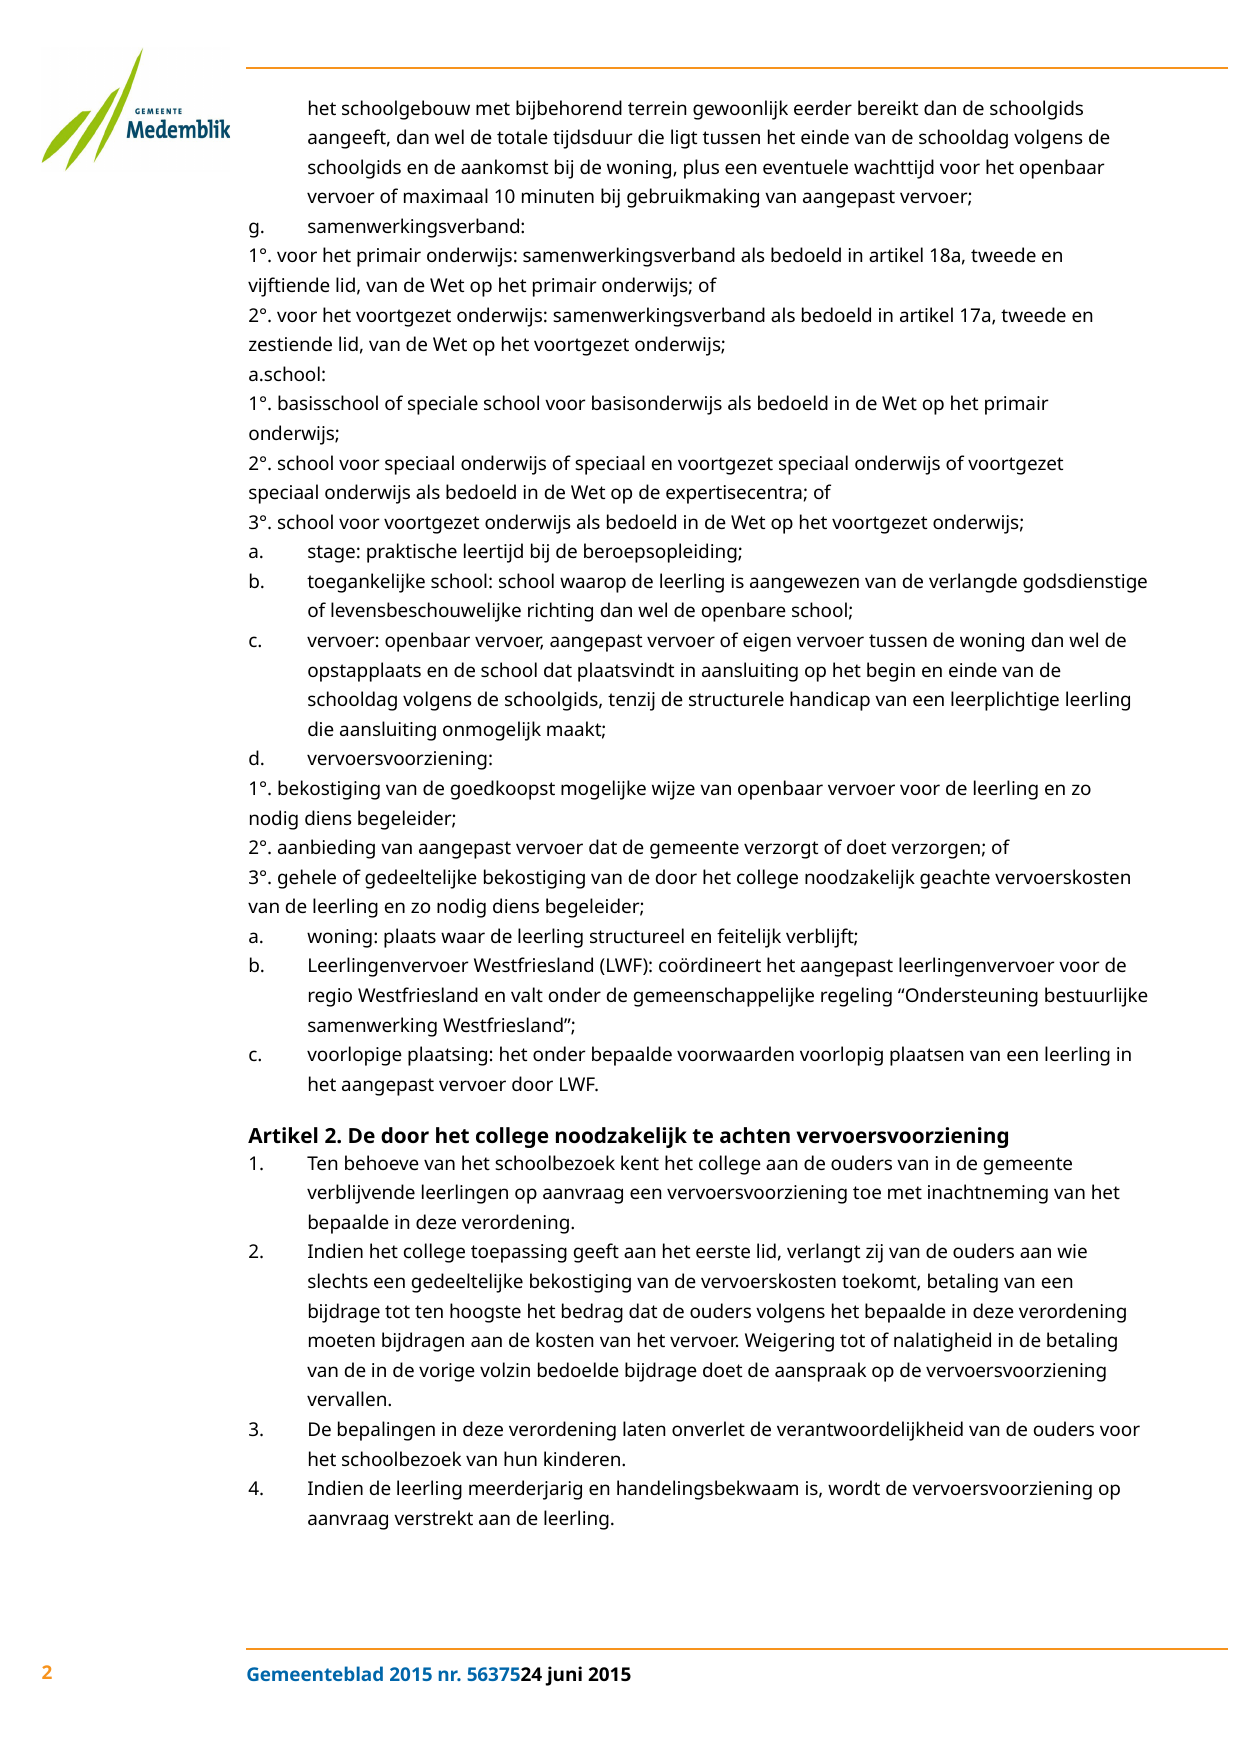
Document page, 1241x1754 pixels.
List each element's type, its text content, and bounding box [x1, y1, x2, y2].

text a.school: [248, 361, 1152, 387]
list vervoersvoorziening: [248, 746, 1152, 771]
list Indien de leerling meerderjarig en handelingsbekwaam is, wordt de vervoersvoorziening op aanvraag verstrekt aan de leerling. [248, 1475, 1152, 1531]
text onderwijs; [248, 420, 1152, 446]
list woning: plaats waar de leerling structureel en feitelijk verblijft; [248, 923, 1152, 949]
list Leerlingenvervoer Westfriesland (LWF): coördineert het aangepast leerlingenvervoer voor de regio Westfriesland en valt onder de gemeenschappelijke regeling “Ondersteuning bestuurlijke samenwerking Westfriesland”; [248, 953, 1152, 1038]
text speciaal onderwijs als bedoeld in de Wet op de expertisecentra; of [248, 479, 1152, 505]
text 1°. voor het primair onderwijs: samenwerkingsverband als bedoeld in artikel 18a, tweede en [248, 243, 1152, 268]
text zestiende lid, van de Wet op het voortgezet onderwijs; [248, 331, 1152, 357]
list toegankelijke school: school waarop de leerling is aangewezen van de verlangde godsdienstige of levensbeschouwelijke richting dan wel de openbare school; [248, 568, 1152, 623]
list stage: praktische leertijd bij de beroepsopleiding; [248, 538, 1152, 564]
list Ten behoeve van het schoolbezoek kent het college aan de ouders van in de gemeente verblijvende leerlingen op aanvraag een vervoersvoorziening toe met inachtneming van het bepaalde in deze verordening. [248, 1150, 1152, 1235]
text 2°. aanbieding van aangepast vervoer dat de gemeente verzorgt of doet verzorgen; of [248, 834, 1152, 860]
text 3°. school voor voortgezet onderwijs als bedoeld in de Wet op het voortgezet onderwijs; [248, 509, 1152, 535]
text 1°. basisschool of speciale school voor basisonderwijs als bedoeld in de Wet op het primair [248, 391, 1152, 416]
text 1°. bekostiging van de goedkoopst mogelijke wijze van openbaar vervoer voor de leerling en zo [248, 775, 1152, 801]
list vervoer: openbaar vervoer, aangepast vervoer of eigen vervoer tussen de woning dan wel de opstapplaats en de school dat plaatsvindt in aansluiting op het begin en einde van de schooldag volgens de schoolgids, tenzij de structurele handicap van een leerplichtige leerling die aansluiting onmogelijk maakt; [248, 627, 1152, 742]
list samenwerkingsverband: [248, 213, 1152, 239]
text 2°. school voor speciaal onderwijs of speciaal en voortgezet speciaal onderwijs of voortgezet [248, 450, 1152, 476]
list De bepalingen in deze verordening laten onverlet de verantwoordelijkheid van de ouders voor het schoolbezoek van hun kinderen. [248, 1416, 1152, 1471]
text nodig diens begeleider; [248, 805, 1152, 831]
list Indien het college toepassing geeft aan het eerste lid, verlangt zij van de ouders aan wie slechts een gedeeltelijke bekostiging van de vervoerskosten toekomt, betaling van een bijdrage tot ten hoogste het bedrag dat de ouders volgens het bepaalde in deze verordening moeten bijdragen aan de kosten van het vervoer. Weigering tot of nalatigheid in de betaling van de in de vorige volzin bedoelde bijdrage doet de aanspraak op de vervoersvoorziening vervallen. [248, 1239, 1152, 1412]
text Artikel 2. De door het college noodzakelijk te achten vervoersvoorziening [248, 1121, 1152, 1150]
text 2°. voor het voortgezet onderwijs: samenwerkingsverband als bedoeld in artikel 17a, tweede en [248, 302, 1152, 328]
list het schoolgebouw met bijbehorend terrein gewoonlijk eerder bereikt dan de schoolgids aangeeft, dan wel de totale tijdsduur die ligt tussen het einde van de schooldag volgens de schoolgids en de aankomst bij de woning, plus een eventuele wachttijd voor het openbaar vervoer of maximaal 10 minuten bij gebruikmaking van aangepast vervoer; [248, 95, 1152, 209]
picture [41, 47, 231, 172]
list voorlopige plaatsing: het onder bepaalde voorwaarden voorlopig plaatsen van een leerling in het aangepast vervoer door LWF. [248, 1041, 1152, 1097]
text vijftiende lid, van de Wet op het primair onderwijs; of [248, 272, 1152, 298]
text 3°. gehele of gedeeltelijke bekostiging van de door het college noodzakelijk geachte vervoerskosten van de leerling en zo nodig diens begeleider; [248, 864, 1152, 919]
